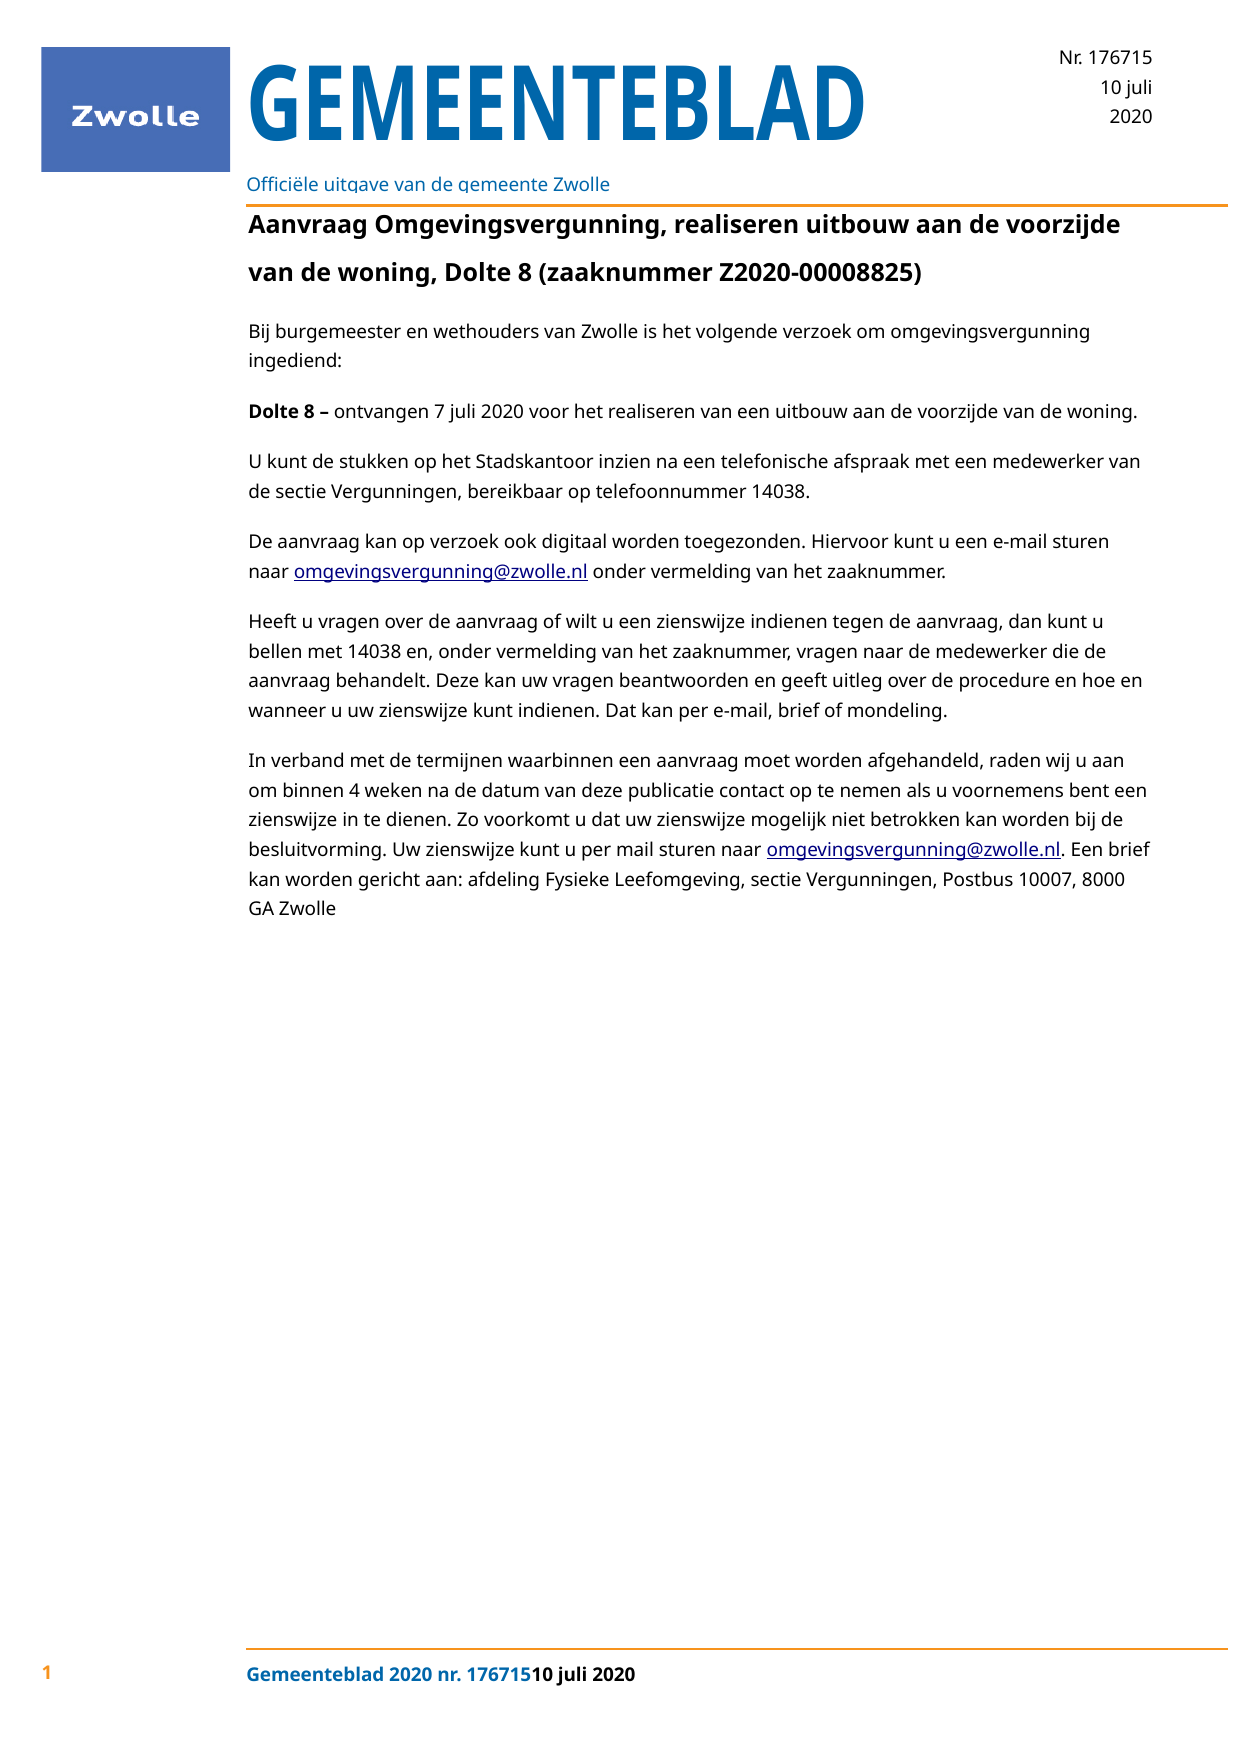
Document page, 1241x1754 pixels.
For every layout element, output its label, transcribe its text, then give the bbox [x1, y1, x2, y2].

picture [41, 47, 231, 172]
text In verband met de termijnen waarbinnen een aanvraag moet worden afgehandeld, raden wij u aan om binnen 4 weken na de datum van deze publicatie contact op te nemen als u voornemens bent een zienswijze in te dienen. Zo voorkomt u dat uw zienswijze mogelijk niet betrokken kan worden bij de besluitvorming. Uw zienswijze kunt u per mail sturen naar omgevingsvergunning@zwolle.nl. Een brief kan worden gericht aan: afdeling Fysieke Leefomgeving, sectie Vergunningen, Postbus 10007, 8000 GA Zwolle [248, 747, 1152, 921]
text Bij burgemeester en wethouders van Zwolle is het volgende verzoek om omgevingsvergunning ingediend: [248, 318, 1152, 373]
text De aanvraag kan op verzoek ook digitaal worden toegezonden. Hiervoor kunt u een e-mail sturen naar omgevingsvergunning@zwolle.nl onder vermelding van het zaaknummer. [248, 528, 1152, 584]
text Heeft u vragen over de aanvraag of wilt u een zienswijze indienen tegen de aanvraag, dan kunt u bellen met 14038 en, onder vermelding van het zaaknummer, vragen naar de medewerker die de aanvraag behandelt. Deze kan uw vragen beantwoorden en geeft uitleg over de procedure en hoe en wanneer u uw zienswijze kunt indienen. Dat kan per e-mail, brief of mondeling. [248, 608, 1152, 723]
text Aanvraag Omgevingsvergunning, realiseren uitbouw aan de voorzijde van de woning, Dolte 8 (zaaknummer Z2020-00008825) [248, 207, 1152, 288]
text Dolte 8 – ontvangen 7 juli 2020 voor het realiseren van een uitbouw aan de voorzijde van de woning. [248, 398, 1152, 424]
text U kunt de stukken op het Stadskantoor inzien na een telefonische afspraak met een medewerker van de sectie Vergunningen, bereikbaar op telefoonnummer 14038. [248, 448, 1152, 504]
